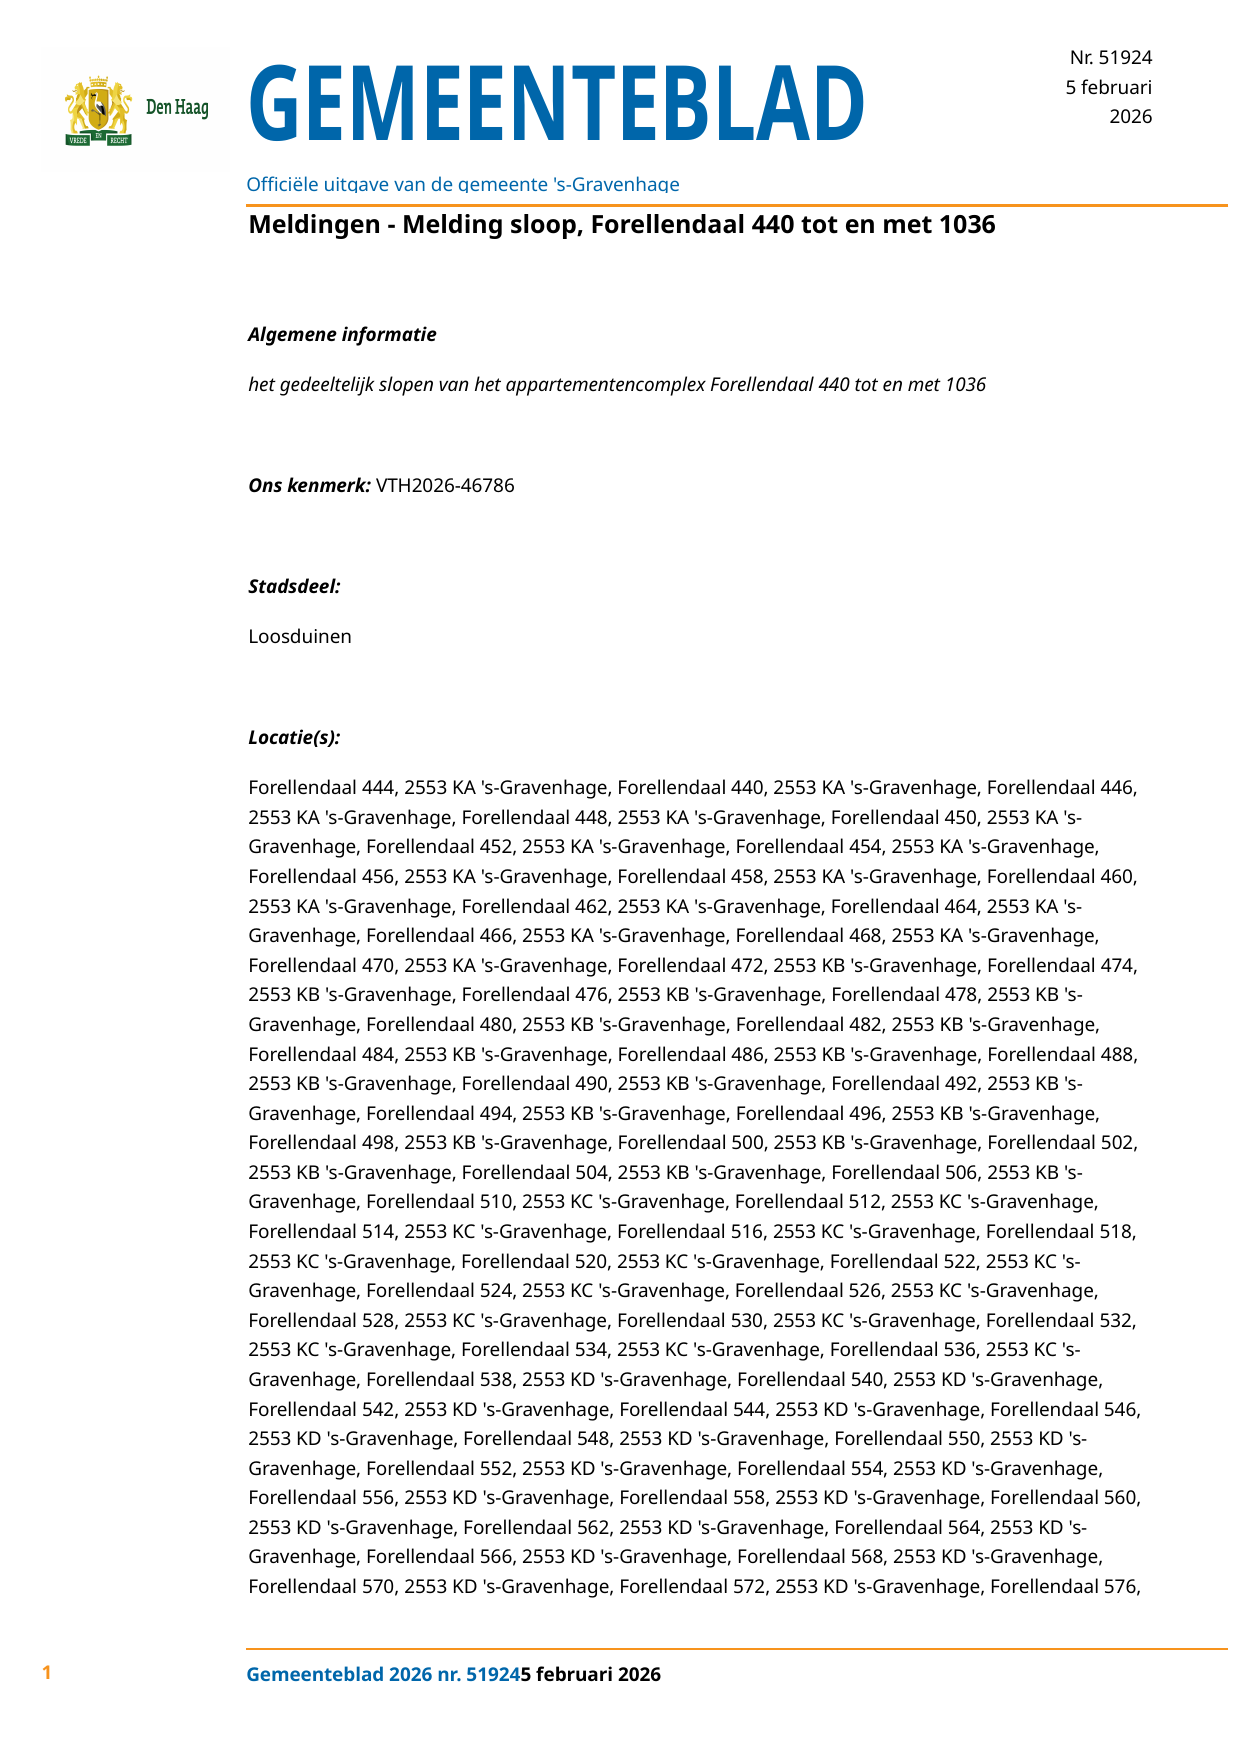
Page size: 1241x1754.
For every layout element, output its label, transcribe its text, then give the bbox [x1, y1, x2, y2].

text Forellendaal 444, 2553 KA 's-Gravenhage, Forellendaal 440, 2553 KA 's-Gravenhage, Forellendaal 446, 2553 KA 's-Gravenhage, Forellendaal 448, 2553 KA 's-Gravenhage, Forellendaal 450, 2553 KA 's-Gravenhage, Forellendaal 452, 2553 KA 's-Gravenhage, Forellendaal 454, 2553 KA 's-Gravenhage, Forellendaal 456, 2553 KA 's-Gravenhage, Forellendaal 458, 2553 KA 's-Gravenhage, Forellendaal 460, 2553 KA 's-Gravenhage, Forellendaal 462, 2553 KA 's-Gravenhage, Forellendaal 464, 2553 KA 's-Gravenhage, Forellendaal 466, 2553 KA 's-Gravenhage, Forellendaal 468, 2553 KA 's-Gravenhage, Forellendaal 470, 2553 KA 's-Gravenhage, Forellendaal 472, 2553 KB 's-Gravenhage, Forellendaal 474, 2553 KB 's-Gravenhage, Forellendaal 476, 2553 KB 's-Gravenhage, Forellendaal 478, 2553 KB 's-Gravenhage, Forellendaal 480, 2553 KB 's-Gravenhage, Forellendaal 482, 2553 KB 's-Gravenhage, Forellendaal 484, 2553 KB 's-Gravenhage, Forellendaal 486, 2553 KB 's-Gravenhage, Forellendaal 488, 2553 KB 's-Gravenhage, Forellendaal 490, 2553 KB 's-Gravenhage, Forellendaal 492, 2553 KB 's-Gravenhage, Forellendaal 494, 2553 KB 's-Gravenhage, Forellendaal 496, 2553 KB 's-Gravenhage, Forellendaal 498, 2553 KB 's-Gravenhage, Forellendaal 500, 2553 KB 's-Gravenhage, Forellendaal 502, 2553 KB 's-Gravenhage, Forellendaal 504, 2553 KB 's-Gravenhage, Forellendaal 506, 2553 KB 's-Gravenhage, Forellendaal 510, 2553 KC 's-Gravenhage, Forellendaal 512, 2553 KC 's-Gravenhage, Forellendaal 514, 2553 KC 's-Gravenhage, Forellendaal 516, 2553 KC 's-Gravenhage, Forellendaal 518, 2553 KC 's-Gravenhage, Forellendaal 520, 2553 KC 's-Gravenhage, Forellendaal 522, 2553 KC 's-Gravenhage, Forellendaal 524, 2553 KC 's-Gravenhage, Forellendaal 526, 2553 KC 's-Gravenhage, Forellendaal 528, 2553 KC 's-Gravenhage, Forellendaal 530, 2553 KC 's-Gravenhage, Forellendaal 532, 2553 KC 's-Gravenhage, Forellendaal 534, 2553 KC 's-Gravenhage, Forellendaal 536, 2553 KC 's-Gravenhage, Forellendaal 538, 2553 KD 's-Gravenhage, Forellendaal 540, 2553 KD 's-Gravenhage, Forellendaal 542, 2553 KD 's-Gravenhage, Forellendaal 544, 2553 KD 's-Gravenhage, Forellendaal 546, 2553 KD 's-Gravenhage, Forellendaal 548, 2553 KD 's-Gravenhage, Forellendaal 550, 2553 KD 's-Gravenhage, Forellendaal 552, 2553 KD 's-Gravenhage, Forellendaal 554, 2553 KD 's-Gravenhage, Forellendaal 556, 2553 KD 's-Gravenhage, Forellendaal 558, 2553 KD 's-Gravenhage, Forellendaal 560, 2553 KD 's-Gravenhage, Forellendaal 562, 2553 KD 's-Gravenhage, Forellendaal 564, 2553 KD 's-Gravenhage, Forellendaal 566, 2553 KD 's-Gravenhage, Forellendaal 568, 2553 KD 's-Gravenhage, Forellendaal 570, 2553 KD 's-Gravenhage, Forellendaal 572, 2553 KD 's-Gravenhage, Forellendaal 576, [248, 774, 1152, 1599]
picture [41, 47, 231, 172]
text Loosduinen [248, 623, 1152, 649]
text Ons kenmerk: VTH2026-46786 [248, 472, 1152, 498]
text Stadsdeel: [248, 573, 1152, 598]
text Locatie(s): [248, 724, 1152, 750]
text het gedeeltelijk slopen van het appartementencomplex Forellendaal 440 tot en met 1036 [248, 371, 1152, 397]
text Meldingen - Melding sloop, Forellendaal 440 tot en met 1036 [248, 207, 1152, 241]
text Algemene informatie [248, 321, 1152, 346]
